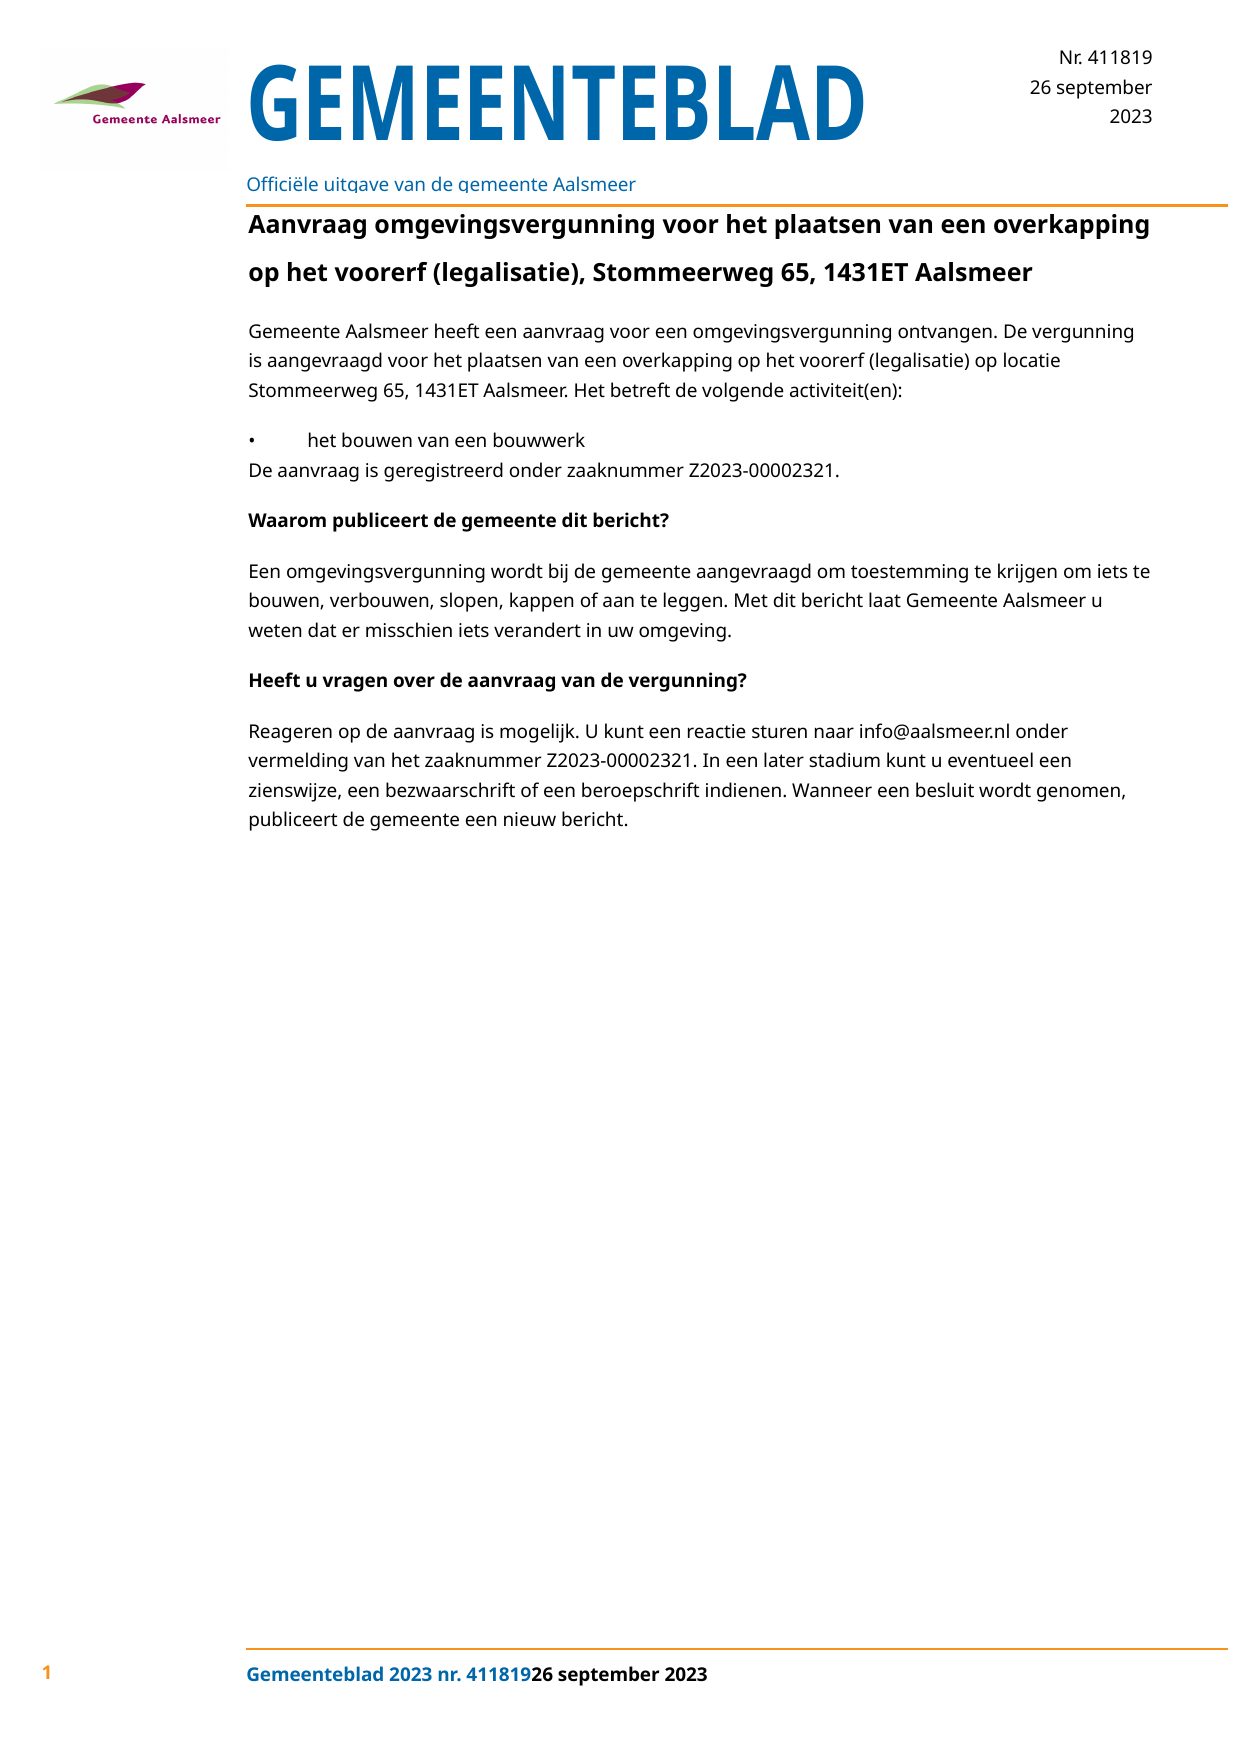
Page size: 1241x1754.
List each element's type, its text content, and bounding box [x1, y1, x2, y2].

text Waarom publiceert de gemeente dit bericht? [248, 507, 1152, 533]
text De aanvraag is geregistreerd onder zaaknummer Z2023-00002321. [248, 457, 1152, 483]
picture [41, 47, 231, 172]
text Aanvraag omgevingsvergunning voor het plaatsen van een overkapping op het voorerf (legalisatie), Stommeerweg 65, 1431ET Aalsmeer [248, 207, 1152, 288]
text Een omgevingsvergunning wordt bij de gemeente aangevraagd om toestemming te krijgen om iets te bouwen, verbouwen, slopen, kappen of aan te leggen. Met dit bericht laat Gemeente Aalsmeer u weten dat er misschien iets verandert in uw omgeving. [248, 558, 1152, 643]
text Gemeente Aalsmeer heeft een aanvraag voor een omgevingsvergunning ontvangen. De vergunning is aangevraagd voor het plaatsen van een overkapping op het voorerf (legalisatie) op locatie Stommeerweg 65, 1431ET Aalsmeer. Het betreft de volgende activiteit(en): [248, 318, 1152, 403]
text Heeft u vragen over de aanvraag van de vergunning? [248, 667, 1152, 693]
list het bouwen van een bouwwerk [248, 427, 1152, 453]
text Reageren op de aanvraag is mogelijk. U kunt een reactie sturen naar info@aalsmeer.nl onder vermelding van het zaaknummer Z2023-00002321. In een later stadium kunt u eventueel een zienswijze, een bezwaarschrift of een beroepschrift indienen. Wanneer een besluit wordt genomen, publiceert de gemeente een nieuw bericht. [248, 718, 1152, 832]
